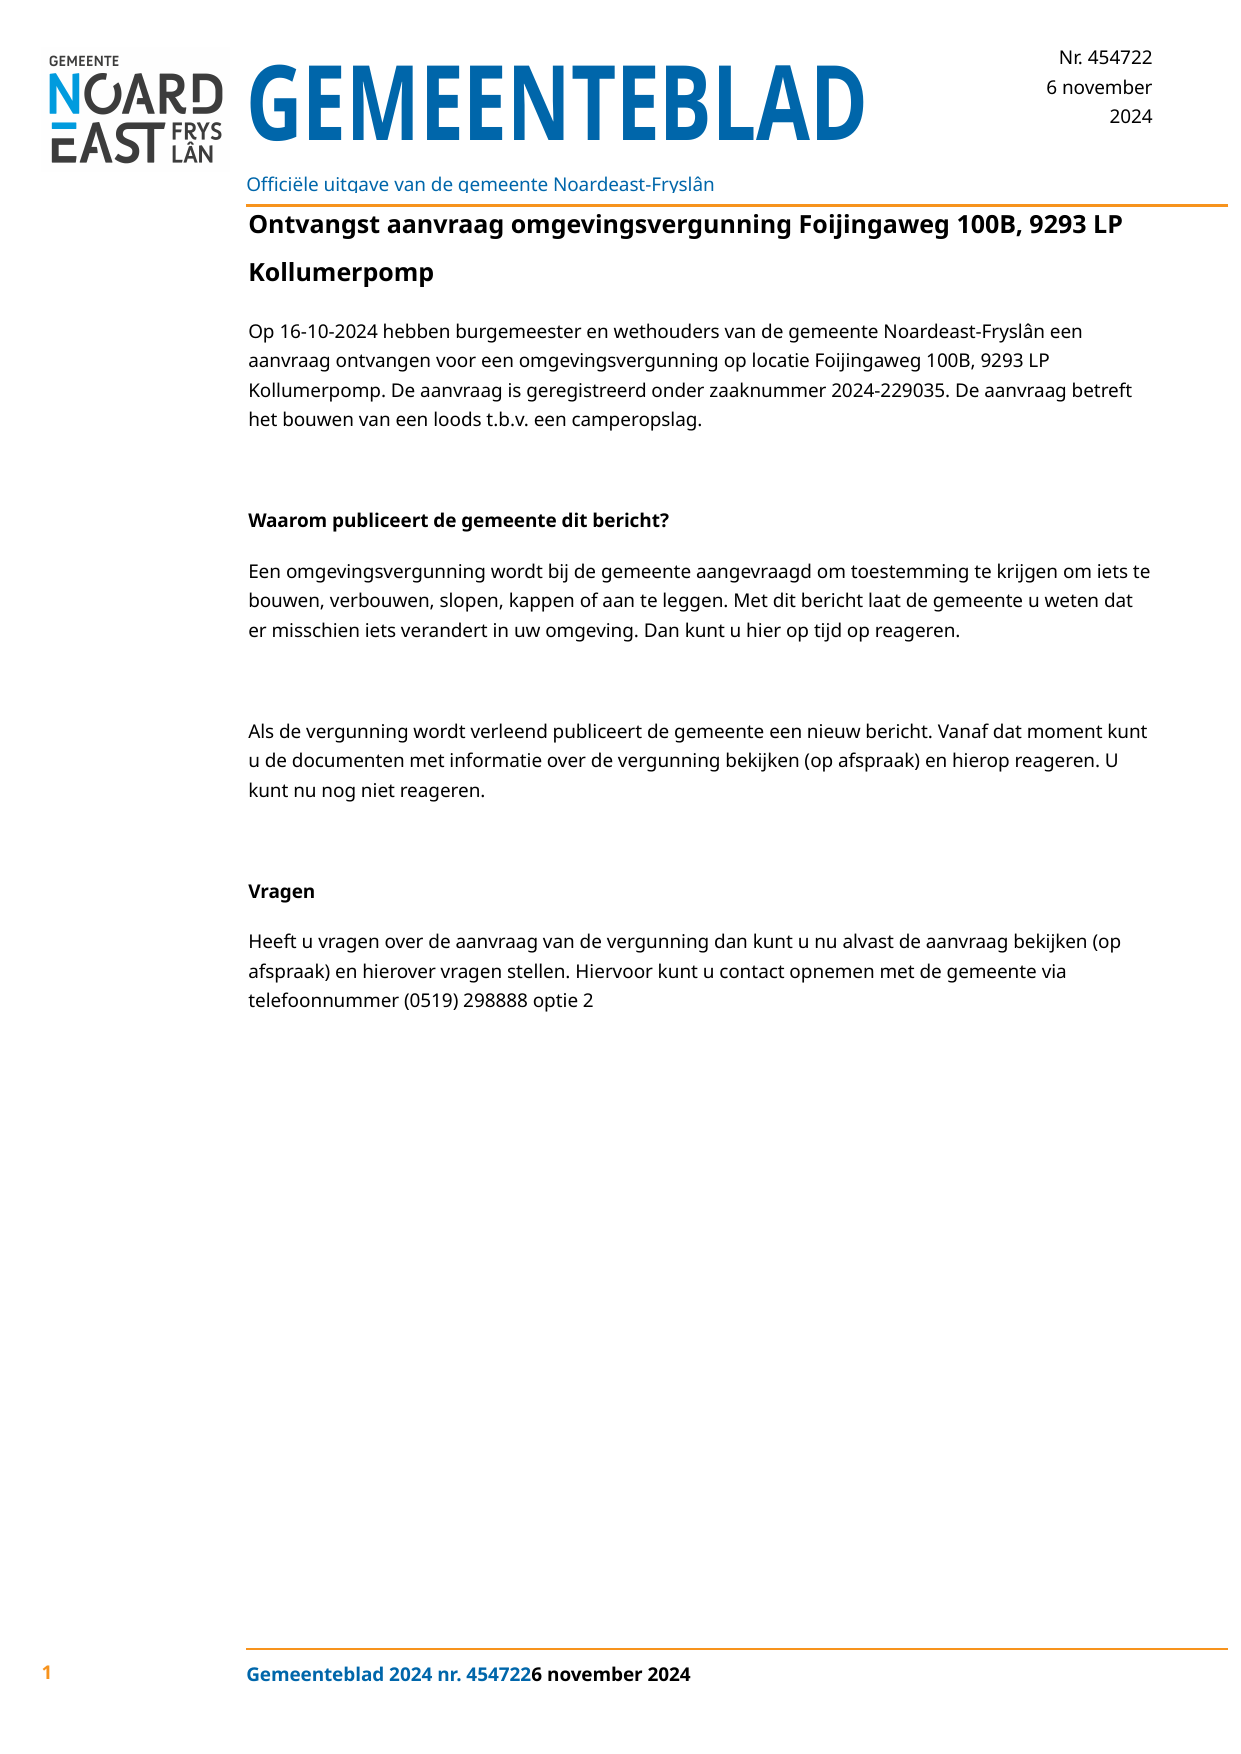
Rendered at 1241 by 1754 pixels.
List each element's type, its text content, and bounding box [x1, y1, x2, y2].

text Vragen [248, 878, 1152, 904]
text Heeft u vragen over de aanvraag van de vergunning dan kunt u nu alvast de aanvraag bekijken (op afspraak) en hierover vragen stellen. Hiervoor kunt u contact opnemen met de gemeente via telefoonnummer (0519) 298888 optie 2 [248, 928, 1152, 1013]
text Op 16-10-2024 hebben burgemeester en wethouders van de gemeente Noardeast-Fryslân een aanvraag ontvangen voor een omgevingsvergunning op locatie Foijingaweg 100B, 9293 LP Kollumerpomp. De aanvraag is geregistreerd onder zaaknummer 2024-229035. De aanvraag betreft het bouwen van een loods t.b.v. een camperopslag. [248, 318, 1152, 432]
text Als de vergunning wordt verleend publiceert de gemeente een nieuw bericht. Vanaf dat moment kunt u de documenten met informatie over de vergunning bekijken (op afspraak) en hierop reageren. U kunt nu nog niet reageren. [248, 718, 1152, 803]
picture [41, 47, 231, 172]
text Een omgevingsvergunning wordt bij de gemeente aangevraagd om toestemming te krijgen om iets te bouwen, verbouwen, slopen, kappen of aan te leggen. Met dit bericht laat de gemeente u weten dat er misschien iets verandert in uw omgeving. Dan kunt u hier op tijd op reageren. [248, 558, 1152, 643]
text Ontvangst aanvraag omgevingsvergunning Foijingaweg 100B, 9293 LP Kollumerpomp [248, 207, 1152, 288]
text Waarom publiceert de gemeente dit bericht? [248, 507, 1152, 533]
